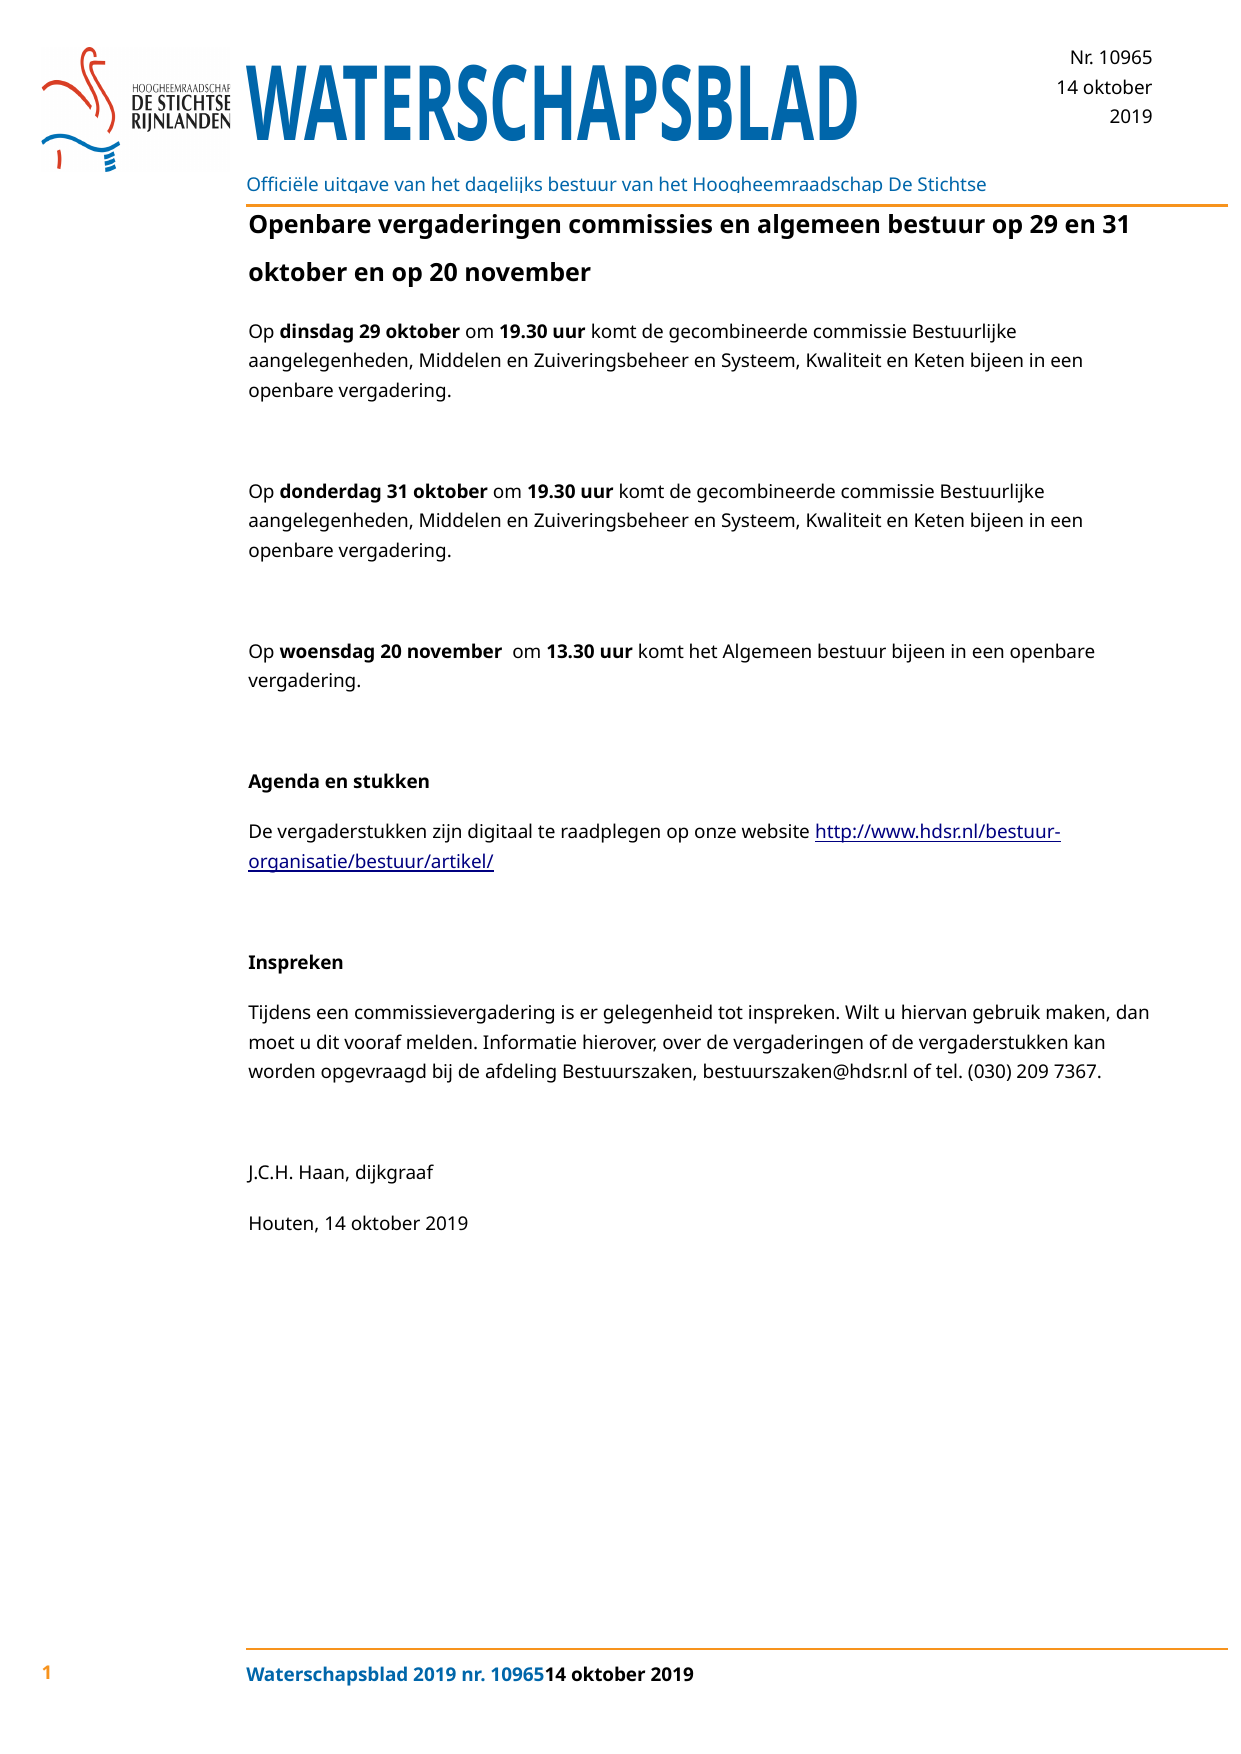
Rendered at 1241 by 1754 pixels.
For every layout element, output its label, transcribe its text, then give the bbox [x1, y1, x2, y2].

text Op woensdag 20 november om 13.30 uur komt het Algemeen bestuur bijeen in een openbare vergadering. [248, 638, 1152, 693]
picture [41, 47, 231, 172]
text Inspreken [248, 949, 1152, 975]
text Tijdens een commissievergadering is er gelegenheid tot inspreken. Wilt u hiervan gebruik maken, dan moet u dit vooraf melden. Informatie hierover, over de vergaderingen of de vergaderstukken kan worden opgevraagd bij de afdeling Bestuurszaken, bestuurszaken@hdsr.nl of tel. (030) 209 7367. [248, 999, 1152, 1084]
text J.C.H. Haan, dijkgraaf [248, 1159, 1152, 1185]
text Openbare vergaderingen commissies en algemeen bestuur op 29 en 31 oktober en op 20 november [248, 207, 1152, 288]
text Op dinsdag 29 oktober om 19.30 uur komt de gecombineerde commissie Bestuurlijke aangelegenheden, Middelen en Zuiveringsbeheer en Systeem, Kwaliteit en Keten bijeen in een openbare vergadering. [248, 318, 1152, 403]
text Op donderdag 31 oktober om 19.30 uur komt de gecombineerde commissie Bestuurlijke aangelegenheden, Middelen en Zuiveringsbeheer en Systeem, Kwaliteit en Keten bijeen in een openbare vergadering. [248, 478, 1152, 563]
text De vergaderstukken zijn digitaal te raadplegen op onze website http://www.hdsr.nl/bestuur-organisatie/bestuur/artikel/ [248, 819, 1152, 874]
text Agenda en stukken [248, 768, 1152, 794]
text Houten, 14 oktober 2019 [248, 1210, 1152, 1236]
